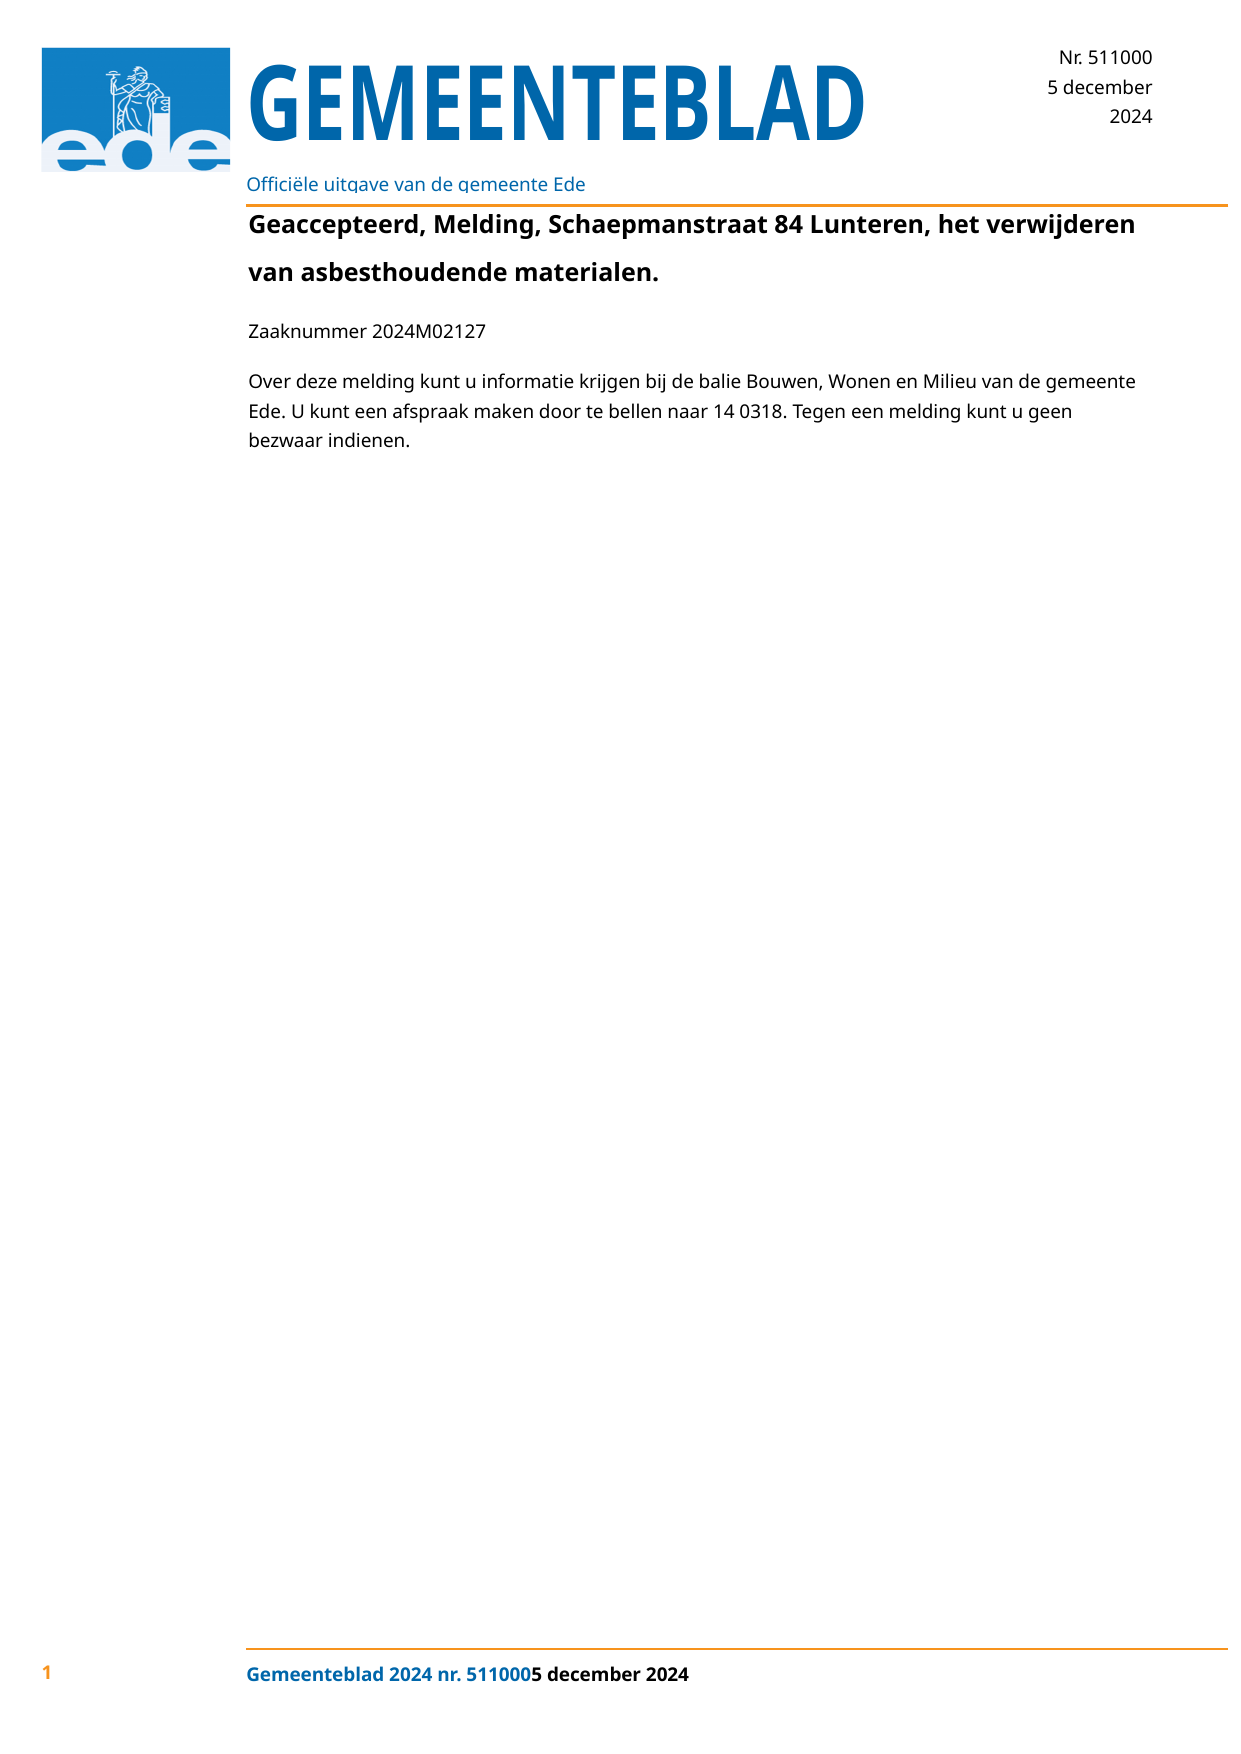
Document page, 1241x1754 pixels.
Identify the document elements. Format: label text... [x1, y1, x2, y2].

text Over deze melding kunt u informatie krijgen bij de balie Bouwen, Wonen en Milieu van de gemeente Ede. U kunt een afspraak maken door te bellen naar 14 0318. Tegen een melding kunt u geen bezwaar indienen. [248, 368, 1152, 453]
text Zaaknummer 2024M02127 [248, 318, 1152, 344]
text Geaccepteerd, Melding, Schaepmanstraat 84 Lunteren, het verwijderen van asbesthoudende materialen. [248, 207, 1152, 288]
picture [41, 47, 231, 172]
